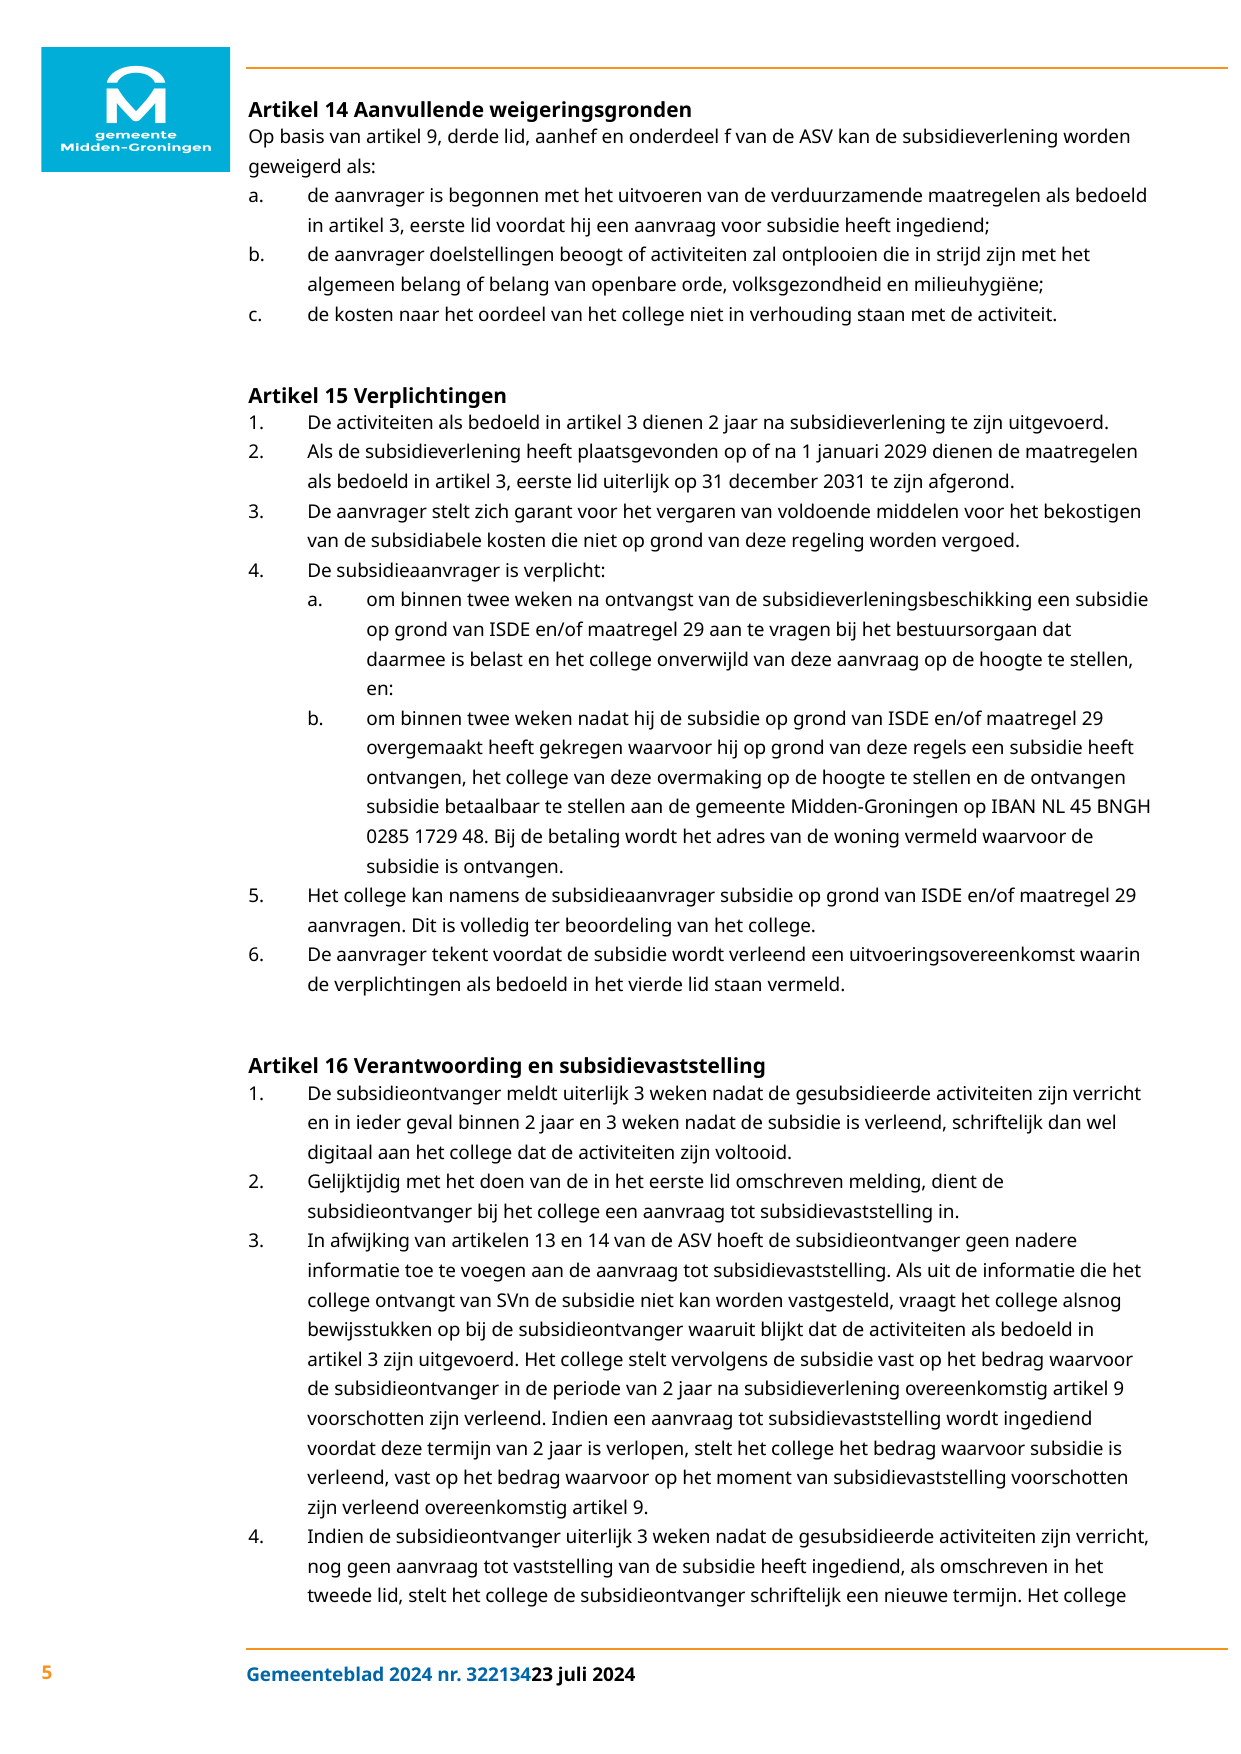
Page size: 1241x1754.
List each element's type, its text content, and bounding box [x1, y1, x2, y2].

list De aanvrager tekent voordat de subsidie wordt verleend een uitvoeringsovereenkomst waarin de verplichtingen als bedoeld in het vierde lid staan vermeld. [248, 942, 1152, 997]
list In afwijking van artikelen 13 en 14 van de ASV hoeft de subsidieontvanger geen nadere informatie toe te voegen aan de aanvraag tot subsidievaststelling. Als uit de informatie die het college ontvangt van SVn de subsidie niet kan worden vastgesteld, vraagt het college alsnog bewijsstukken op bij de subsidieontvanger waaruit blijkt dat de activiteiten als bedoeld in artikel 3 zijn uitgevoerd. Het college stelt vervolgens de subsidie vast op het bedrag waarvoor de subsidieontvanger in de periode van 2 jaar na subsidieverlening overeenkomstig artikel 9 voorschotten zijn verleend. Indien een aanvraag tot subsidievaststelling wordt ingediend voordat deze termijn van 2 jaar is verlopen, stelt het college het bedrag waarvoor subsidie is verleend, vast op het bedrag waarvoor op het moment van subsidievaststelling voorschotten zijn verleend overeenkomstig artikel 9. [248, 1228, 1152, 1519]
list om binnen twee weken na ontvangst van de subsidieverleningsbeschikking een subsidie op grond van ISDE en/of maatregel 29 aan te vragen bij het bestuursorgaan dat daarmee is belast en het college onverwijld van deze aanvraag op de hoogte te stellen, en: [307, 587, 1152, 701]
list Het college kan namens de subsidieaanvrager subsidie op grond van ISDE en/of maatregel 29 aanvragen. Dit is volledig ter beoordeling van het college. [248, 882, 1152, 938]
text Artikel 15 Verplichtingen [248, 381, 1152, 409]
picture [107, 89, 165, 122]
list de kosten naar het oordeel van het college niet in verhouding staan met de activiteit. [248, 301, 1152, 326]
list Als de subsidieverlening heeft plaatsgevonden op of na 1 januari 2029 dienen de maatregelen als bedoeld in artikel 3, eerste lid uiterlijk op 31 december 2031 te zijn afgerond. [248, 439, 1152, 494]
list om binnen twee weken nadat hij de subsidie op grond van ISDE en/of maatregel 29 overgemaakt heeft gekregen waarvoor hij op grond van deze regels een subsidie heeft ontvangen, het college van deze overmaking op de hoogte te stellen en de ontvangen subsidie betaalbaar te stellen aan de gemeente Midden-Groningen op IBAN NL 45 BNGH 0285 1729 48. Bij de betaling wordt het adres van de woning vermeld waarvoor de subsidie is ontvangen. [307, 705, 1152, 879]
list De activiteiten als bedoeld in artikel 3 dienen 2 jaar na subsidieverlening te zijn uitgevoerd. [248, 409, 1152, 435]
picture [184, 146, 190, 153]
list de aanvrager doelstellingen beoogt of activiteiten zal ontplooien die in strijd zijn met het algemeen belang of belang van openbare orde, volksgezondheid en milieuhygiëne; [248, 242, 1152, 297]
list De subsidieaanvrager is verplicht: [248, 557, 1152, 583]
text Artikel 16 Verantwoording en subsidievaststelling [248, 1051, 1152, 1080]
list de aanvrager is begonnen met het uitvoeren van de verduurzamende maatregelen als bedoeld in artikel 3, eerste lid voordat hij een aanvraag voor subsidie heeft ingediend; [248, 182, 1152, 238]
text Artikel 14 Aanvullende weigeringsgronden [248, 95, 1152, 123]
text Op basis van artikel 9, derde lid, aanhef en onderdeel f van de ASV kan de subsidieverlening worden geweigerd als: [248, 123, 1152, 178]
list De subsidieontvanger meldt uiterlijk 3 weken nadat de gesubsidieerde activiteiten zijn verricht en in ieder geval binnen 2 jaar en 3 weken nadat de subsidie is verleend, schriftelijk dan wel digitaal aan het college dat de activiteiten zijn voltooid. [248, 1080, 1152, 1164]
list Indien de subsidieontvanger uiterlijk 3 weken nadat de gesubsidieerde activiteiten zijn verricht, nog geen aanvraag tot vaststelling van de subsidie heeft ingediend, als omschreven in het tweede lid, stelt het college de subsidieontvanger schriftelijk een nieuwe termijn. Het college [248, 1523, 1152, 1608]
list De aanvrager stelt zich garant voor het vergaren van voldoende middelen voor het bekostigen van de subsidiabele kosten die niet op grond van deze regeling worden vergoed. [248, 498, 1152, 553]
list Gelijktijdig met het doen van de in het eerste lid omschreven melding, dient de subsidieontvanger bij het college een aanvraag tot subsidievaststelling in. [248, 1168, 1152, 1224]
picture [108, 66, 164, 82]
